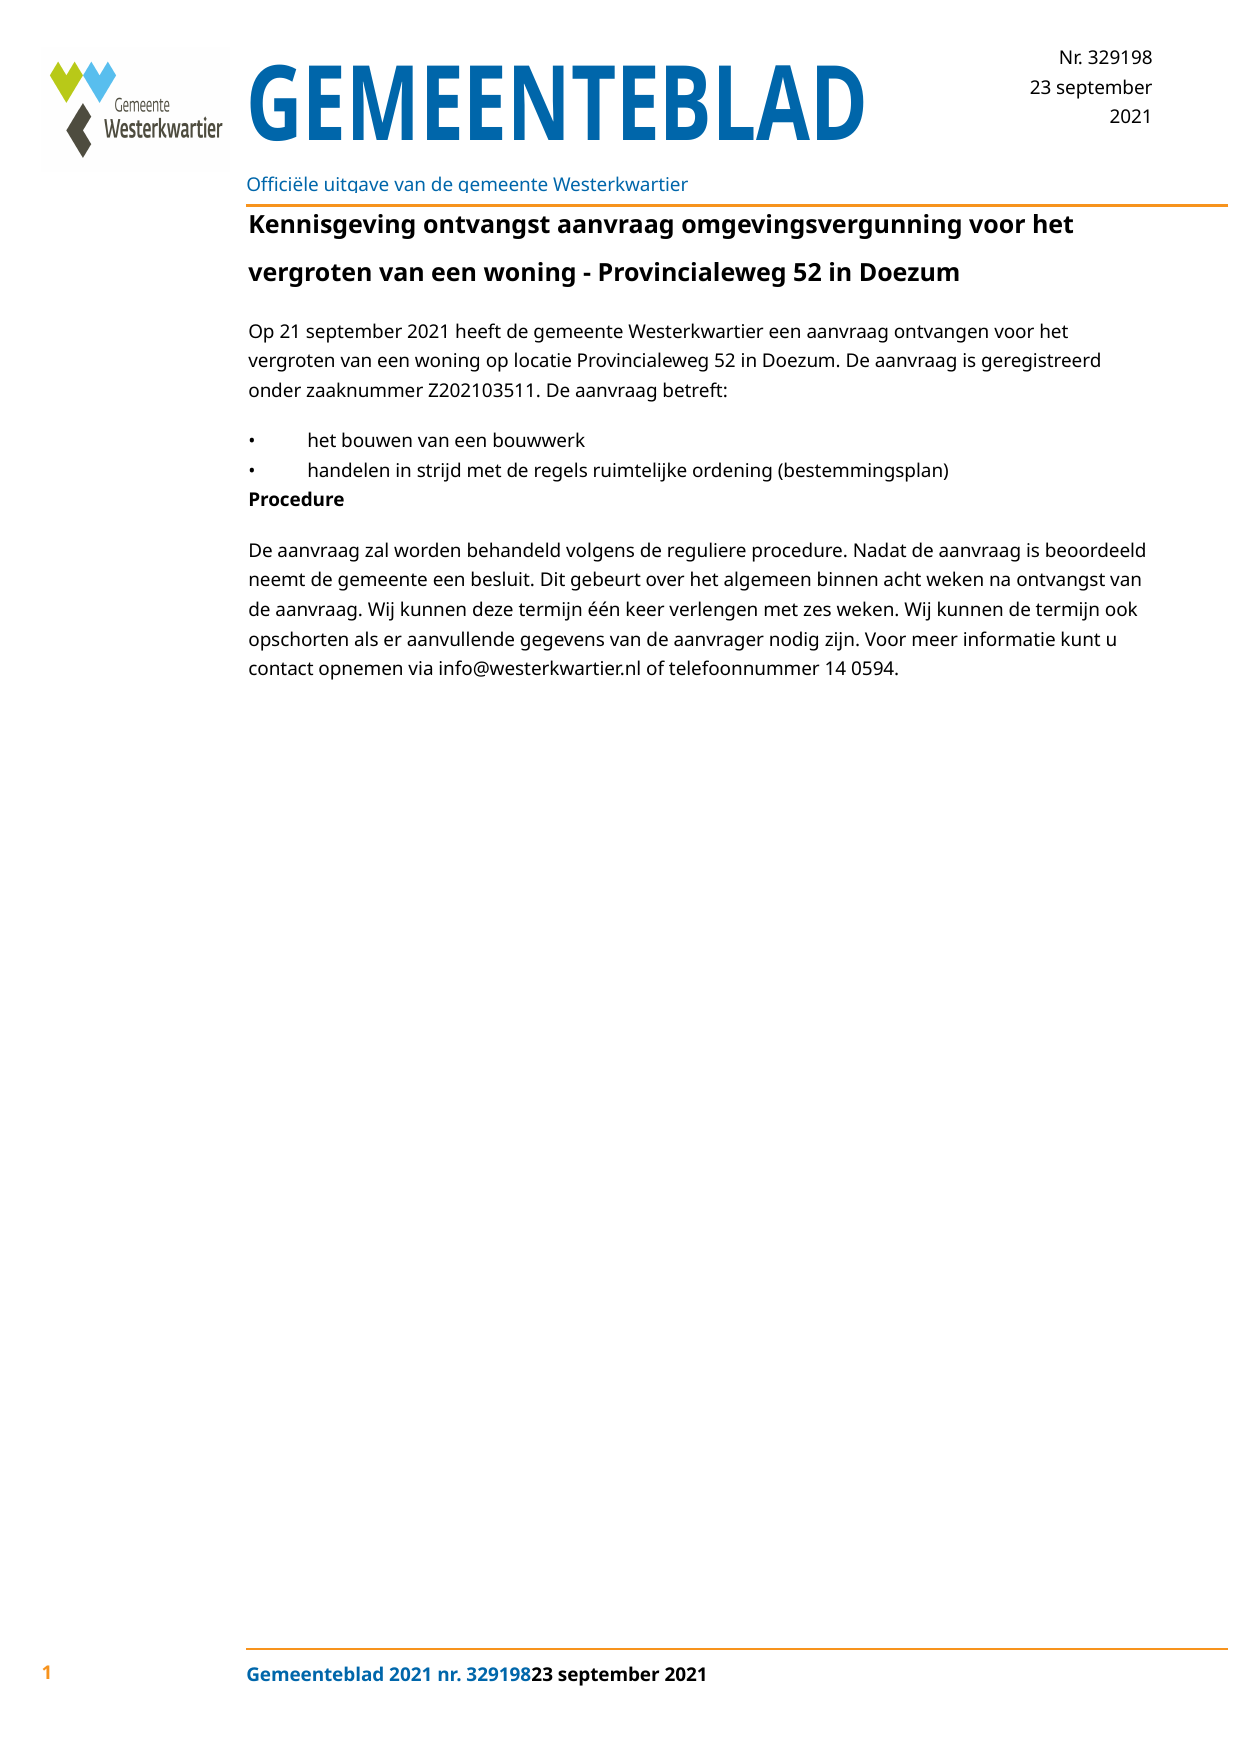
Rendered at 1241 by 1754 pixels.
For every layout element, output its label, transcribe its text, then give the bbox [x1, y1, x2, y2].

text De aanvraag zal worden behandeld volgens de reguliere procedure. Nadat de aanvraag is beoordeeld neemt de gemeente een besluit. Dit gebeurt over het algemeen binnen acht weken na ontvangst van de aanvraag. Wij kunnen deze termijn één keer verlengen met zes weken. Wij kunnen de termijn ook opschorten als er aanvullende gegevens van de aanvrager nodig zijn. Voor meer informatie kunt u contact opnemen via info@westerkwartier.nl of telefoonnummer 14 0594. [248, 537, 1152, 681]
list het bouwen van een bouwwerk [248, 427, 1152, 453]
text Op 21 september 2021 heeft de gemeente Westerkwartier een aanvraag ontvangen voor het vergroten van een woning op locatie Provincialeweg 52 in Doezum. De aanvraag is geregistreerd onder zaaknummer Z202103511. De aanvraag betreft: [248, 318, 1152, 403]
list handelen in strijd met de regels ruimtelijke ordening (bestemmingsplan) [248, 457, 1152, 483]
text Kennisgeving ontvangst aanvraag omgevingsvergunning voor het vergroten van een woning - Provincialeweg 52 in Doezum [248, 207, 1152, 288]
text Procedure [248, 487, 1152, 512]
picture [41, 47, 231, 172]
